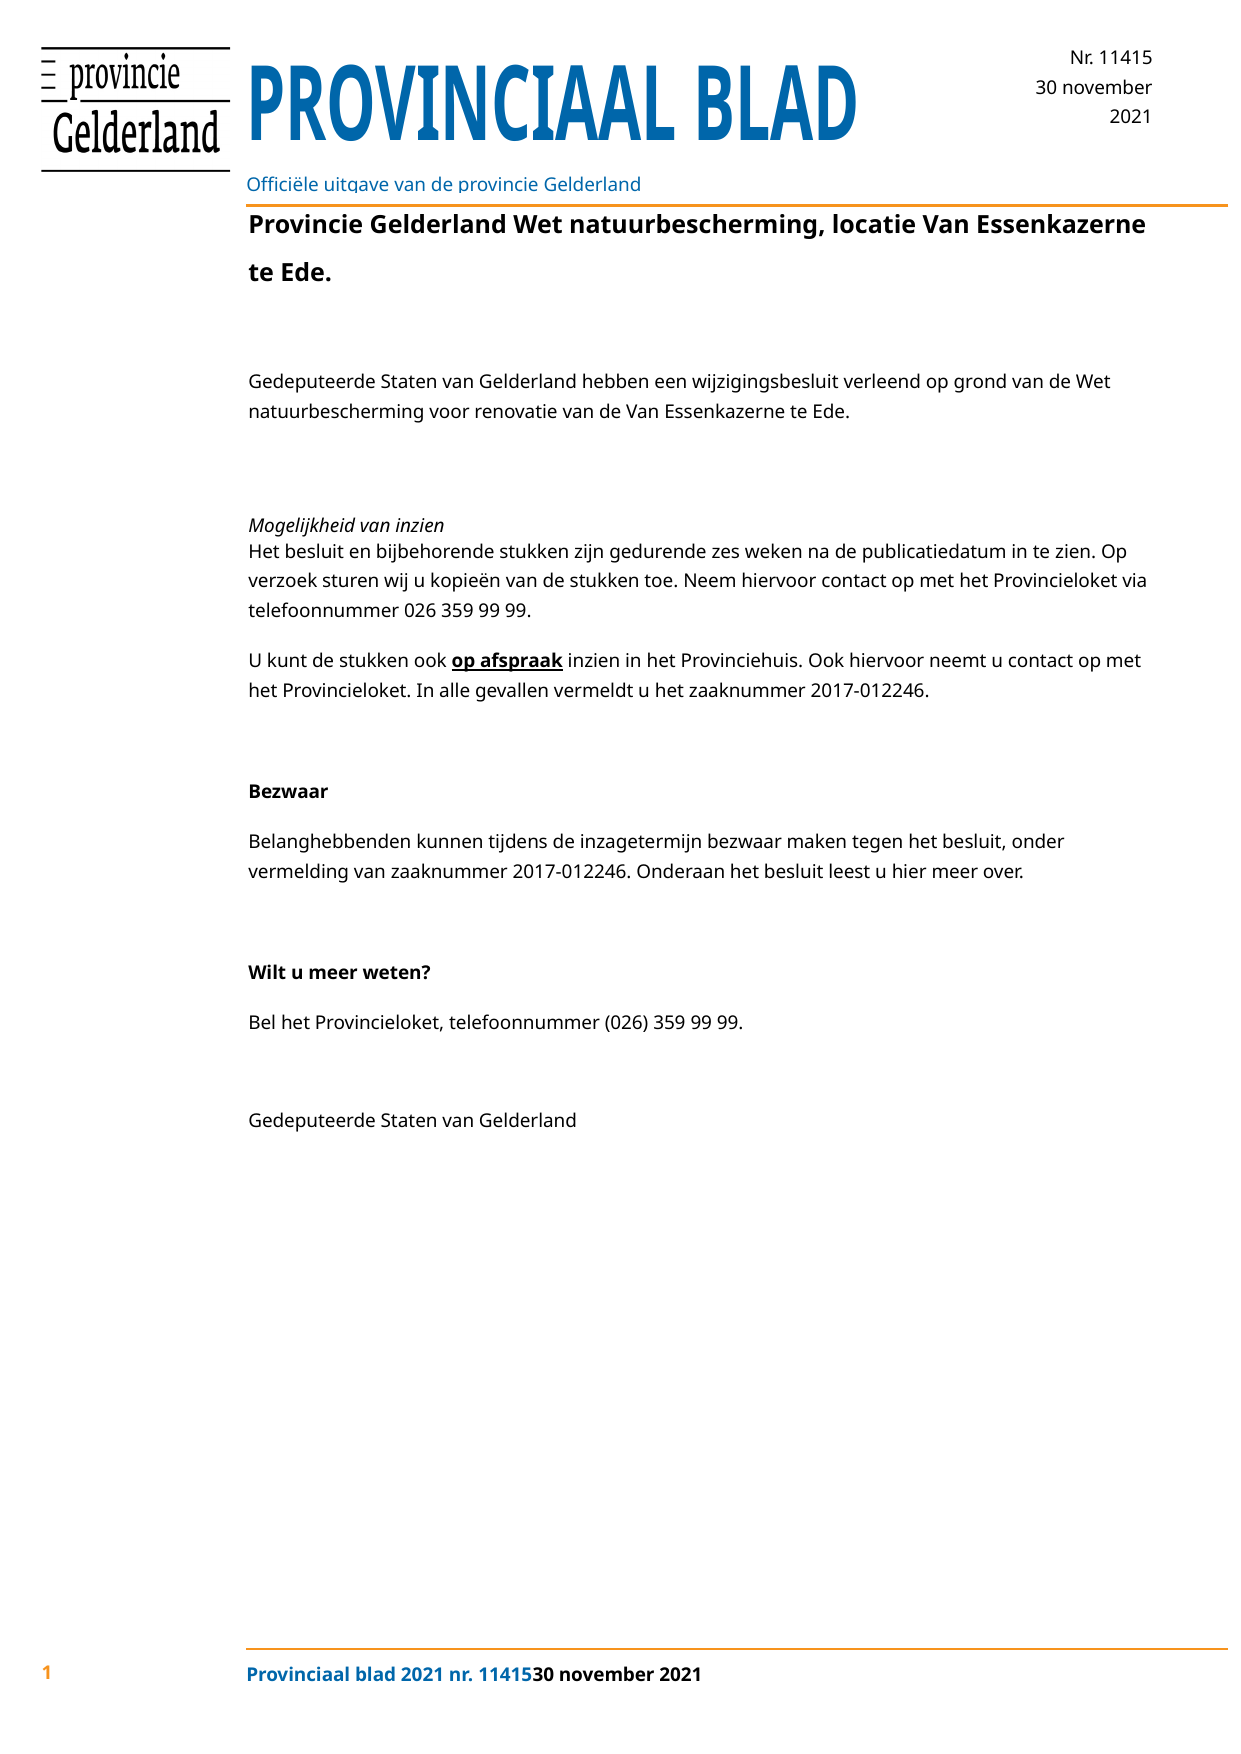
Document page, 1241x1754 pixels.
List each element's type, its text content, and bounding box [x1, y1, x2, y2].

text Bezwaar [248, 778, 1152, 804]
text Gedeputeerde Staten van Gelderland hebben een wijzigingsbesluit verleend op grond van de Wet natuurbescherming voor renovatie van de Van Essenkazerne te Ede. [248, 368, 1152, 424]
picture [41, 47, 231, 172]
text Wilt u meer weten? [248, 959, 1152, 984]
text Mogelijkheid van inzien [248, 512, 1152, 538]
text Gedeputeerde Staten van Gelderland [248, 1107, 1152, 1133]
text Bel het Provincieloket, telefoonnummer (026) 359 99 99. [248, 1009, 1152, 1035]
text Belanghebbenden kunnen tijdens de inzagetermijn bezwaar maken tegen het besluit, onder vermelding van zaaknummer 2017-012246. Onderaan het besluit leest u hier meer over. [248, 828, 1152, 884]
text Het besluit en bijbehorende stukken zijn gedurende zes weken na de publicatiedatum in te zien. Op verzoek sturen wij u kopieën van de stukken toe. Neem hiervoor contact op met het Provincieloket via telefoonnummer 026 359 99 99. [248, 538, 1152, 623]
text U kunt de stukken ook op afspraak inzien in het Provinciehuis. Ook hiervoor neemt u contact op met het Provincieloket. In alle gevallen vermeldt u het zaaknummer 2017-012246. [248, 648, 1152, 703]
text Provincie Gelderland Wet natuurbescherming, locatie Van Essenkazerne te Ede. [248, 207, 1152, 288]
